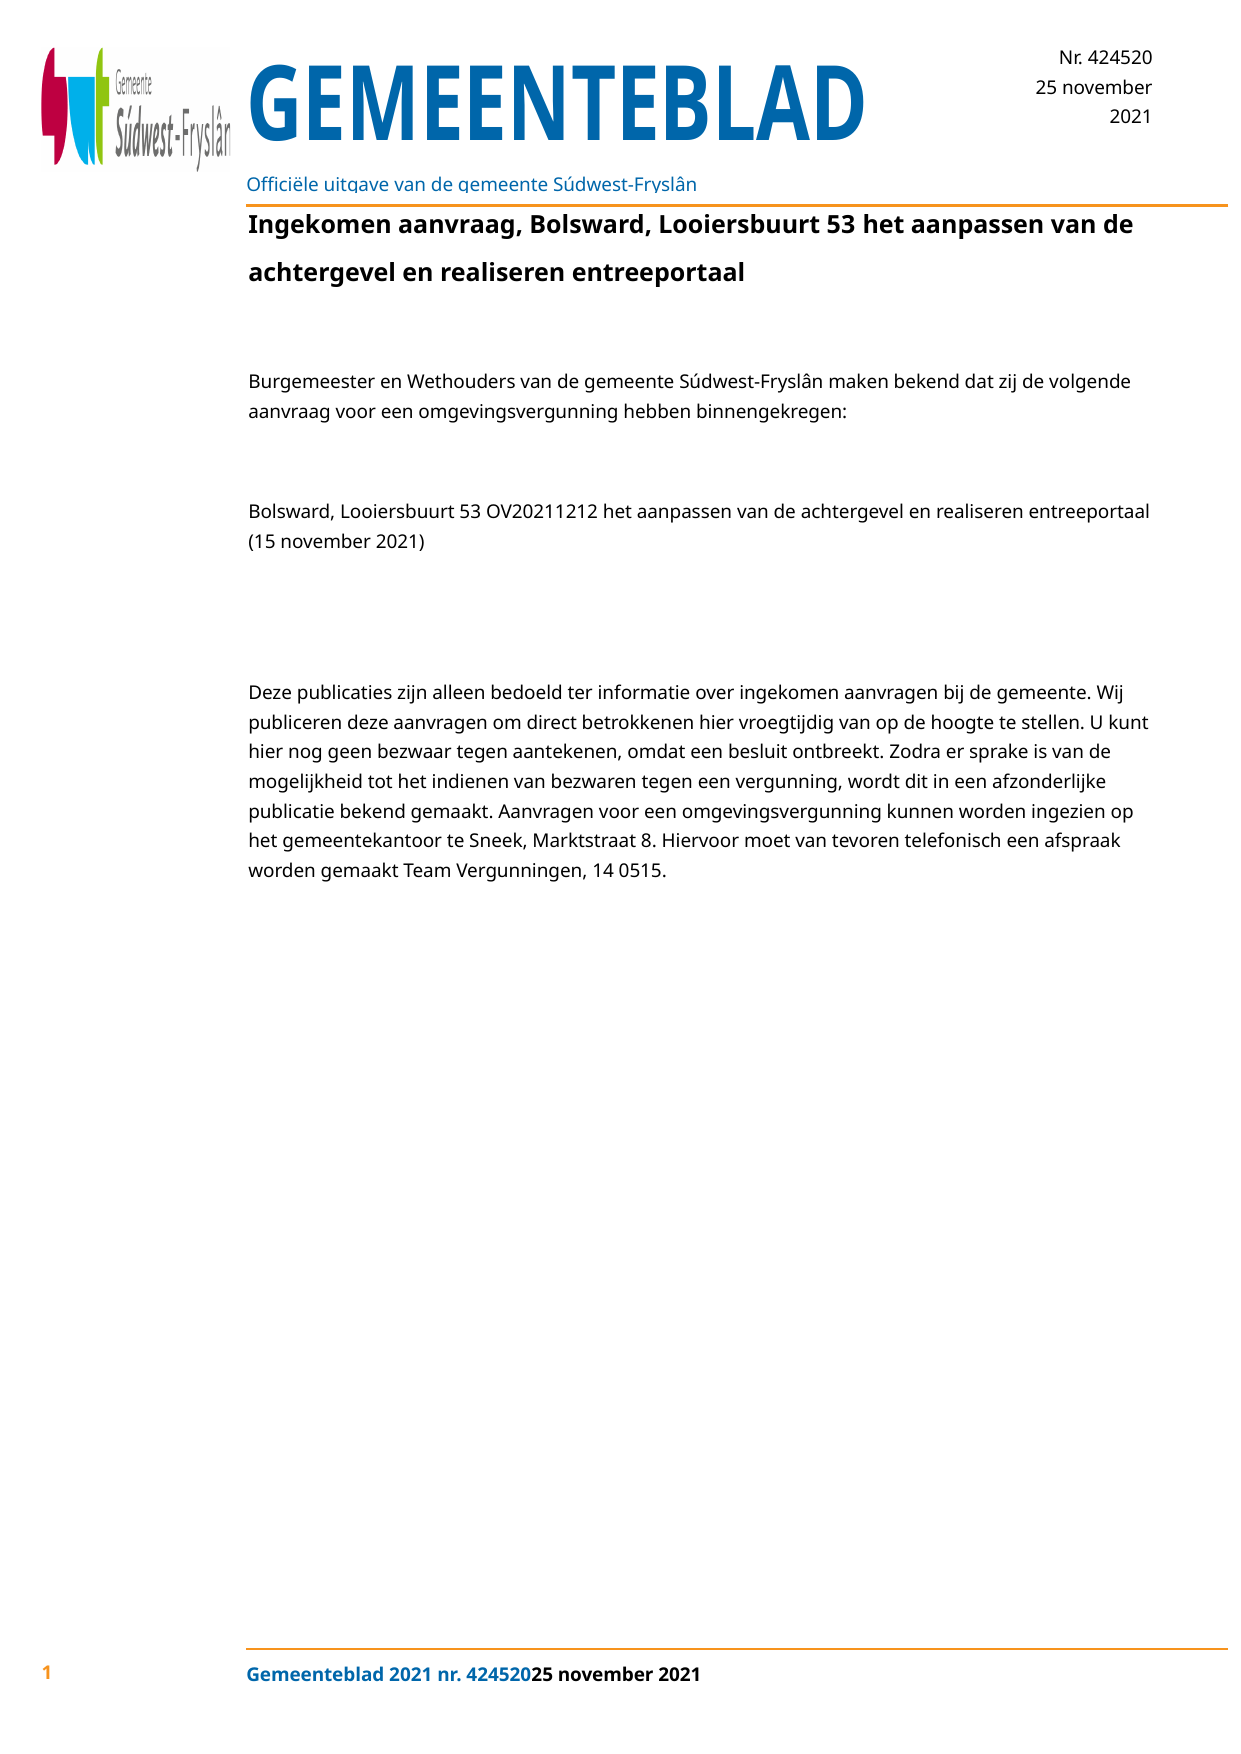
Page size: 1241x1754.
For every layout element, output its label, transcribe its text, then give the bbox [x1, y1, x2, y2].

text Burgemeester en Wethouders van de gemeente Súdwest-Fryslân maken bekend dat zij de volgende aanvraag voor een omgevingsvergunning hebben binnengekregen: [248, 368, 1152, 424]
text Ingekomen aanvraag, Bolsward, Looiersbuurt 53 het aanpassen van de achtergevel en realiseren entreeportaal [248, 207, 1152, 288]
picture [41, 47, 231, 172]
text Deze publicaties zijn alleen bedoeld ter informatie over ingekomen aanvragen bij de gemeente. Wij publiceren deze aanvragen om direct betrokkenen hier vroegtijdig van op de hoogte te stellen. U kunt hier nog geen bezwaar tegen aantekenen, omdat een besluit ontbreekt. Zodra er sprake is van de mogelijkheid tot het indienen van bezwaren tegen een vergunning, wordt dit in een afzonderlijke publicatie bekend gemaakt. Aanvragen voor een omgevingsvergunning kunnen worden ingezien op het gemeentekantoor te Sneek, Marktstraat 8. Hiervoor moet van tevoren telefonisch een afspraak worden gemaakt Team Vergunningen, 14 0515. [248, 679, 1152, 883]
text Bolsward, Looiersbuurt 53 OV20211212 het aanpassen van de achtergevel en realiseren entreeportaal (15 november 2021) [248, 499, 1152, 554]
